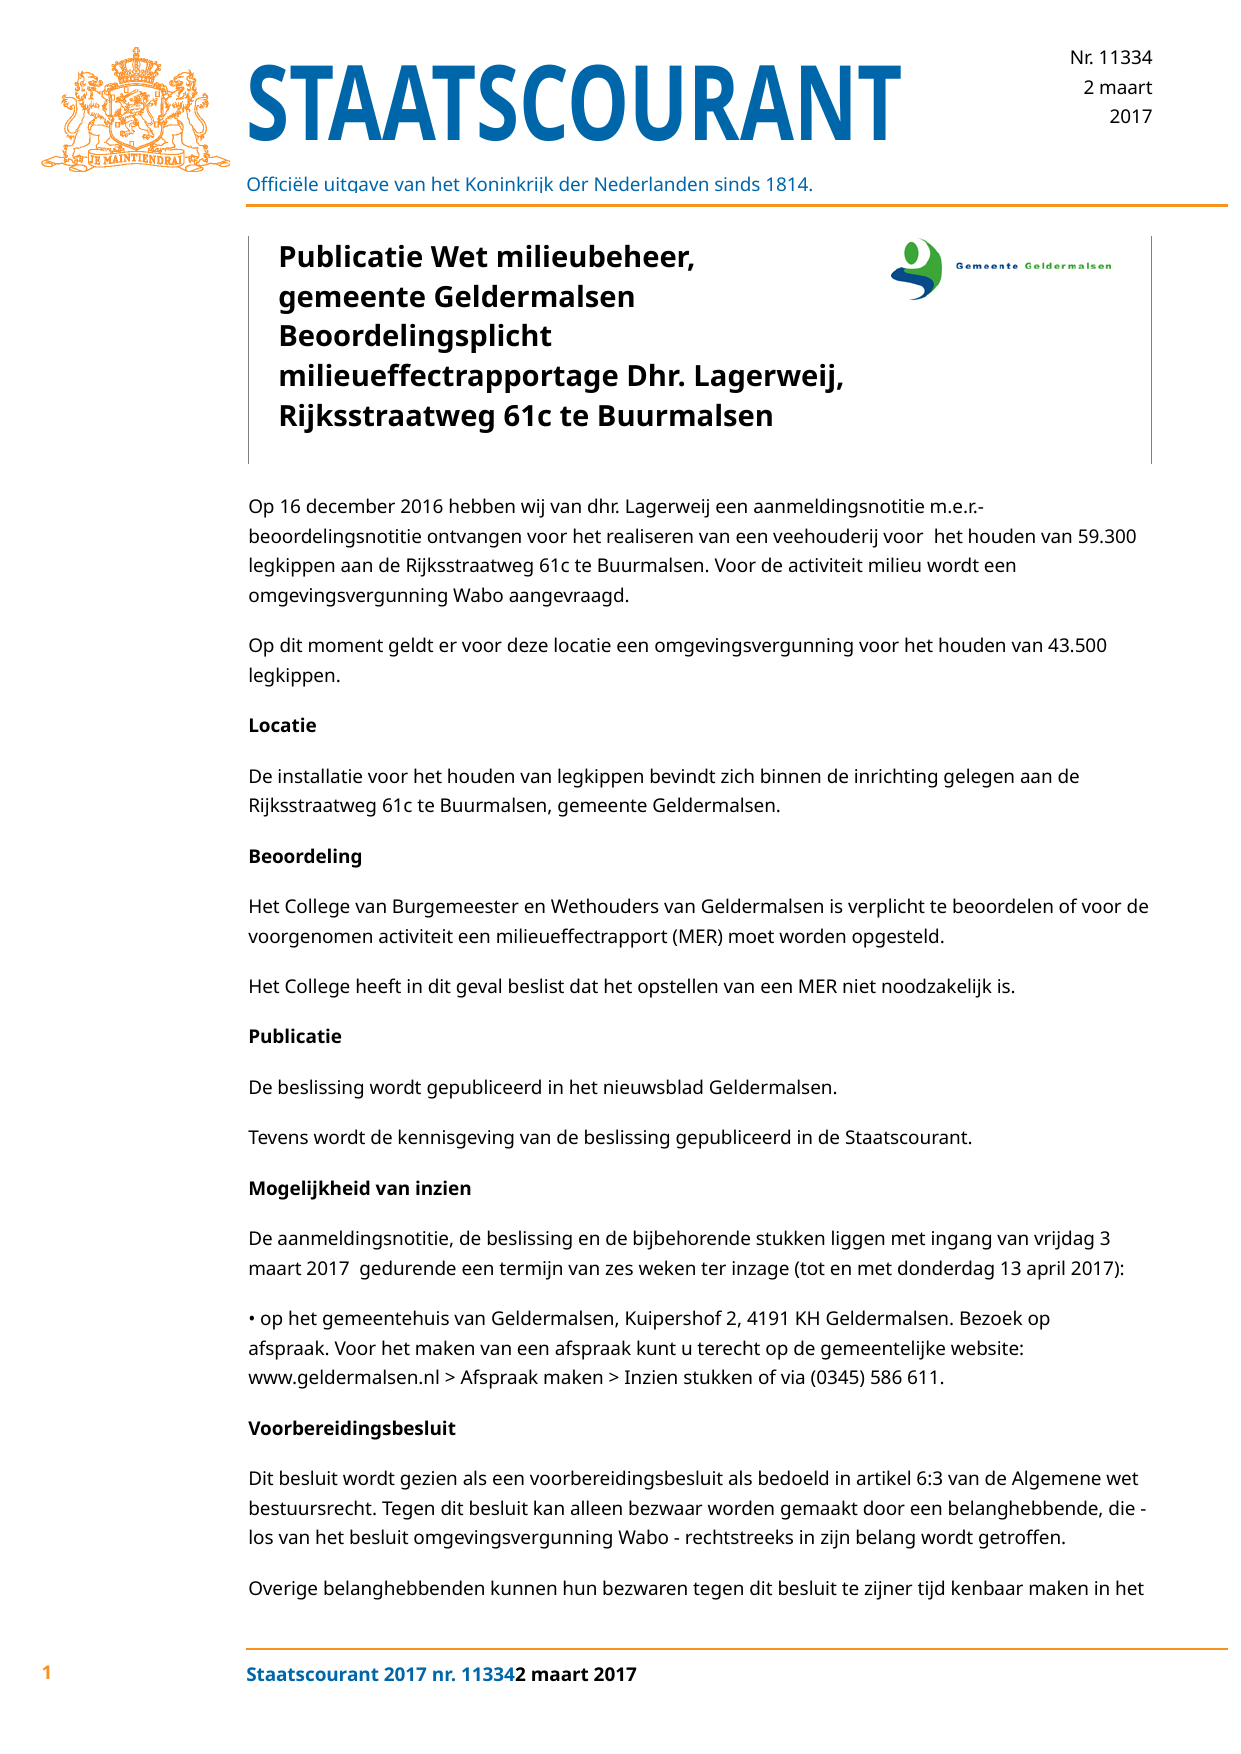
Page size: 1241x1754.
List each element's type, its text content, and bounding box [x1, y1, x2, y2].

text Mogelijkheid van inzien [248, 1175, 1152, 1201]
text Op 16 december 2016 hebben wij van dhr. Lagerweij een aanmeldingsnotitie m.e.r.-beoordelingsnotitie ontvangen voor het realiseren van een veehouderij voor het houden van 59.300 legkippen aan de Rijksstraatweg 61c te Buurmalsen. Voor de activiteit milieu wordt een omgevingsvergunning Wabo aangevraagd. [248, 493, 1152, 608]
text Locatie [248, 712, 1152, 738]
text • op het gemeentehuis van Geldermalsen, Kuipershof 2, 4191 KH Geldermalsen. Bezoek op afspraak. Voor het maken van een afspraak kunt u terecht op de gemeentelijke website: www.geldermalsen.nl > Afspraak maken > Inzien stukken of via (0345) 586 611. [248, 1305, 1152, 1390]
text De installatie voor het houden van legkippen bevindt zich binnen de inrichting gelegen aan de Rijksstraatweg 61c te Buurmalsen, gemeente Geldermalsen. [248, 763, 1152, 818]
table_header Publicatie Wet milieubeheer, gemeente Geldermalsen Beoordelingsplicht milieueffectrapportage Dhr. Lagerweij, Rijksstraatweg 61c te Buurmalsen [249, 236, 850, 464]
text Beoordeling [248, 843, 1152, 869]
text De aanmeldingsnotitie, de beslissing en de bijbehorende stukken liggen met ingang van vrijdag 3 maart 2017 gedurende een termijn van zes weken ter inzage (tot en met donderdag 13 april 2017): [248, 1225, 1152, 1281]
text Het College van Burgemeester en Wethouders van Geldermalsen is verplicht te beoordelen of voor de voorgenomen activiteit een milieueffectrapport (MER) moet worden opgesteld. [248, 893, 1152, 949]
picture [41, 47, 231, 172]
table_header [850, 236, 1151, 464]
text De beslissing wordt gepubliceerd in het nieuwsblad Geldermalsen. [248, 1074, 1152, 1100]
text Voorbereidingsbesluit [248, 1415, 1152, 1441]
text Op dit moment geldt er voor deze locatie een omgevingsvergunning voor het houden van 43.500 legkippen. [248, 632, 1152, 688]
text Het College heeft in dit geval beslist dat het opstellen van een MER niet noodzakelijk is. [248, 973, 1152, 999]
text Dit besluit wordt gezien als een voorbereidingsbesluit als bedoeld in artikel 6:3 van de Algemene wet bestuursrecht. Tegen dit besluit kan alleen bezwaar worden gemaakt door een belanghebbende, die - los van het besluit omgevingsvergunning Wabo - rechtstreeks in zijn belang wordt getroffen. [248, 1465, 1152, 1550]
picture [882, 236, 1119, 302]
text Publicatie [248, 1024, 1152, 1049]
text Tevens wordt de kennisgeving van de beslissing gepubliceerd in de Staatscourant. [248, 1124, 1152, 1150]
text Overige belanghebbenden kunnen hun bezwaren tegen dit besluit te zijner tijd kenbaar maken in het [248, 1575, 1152, 1601]
